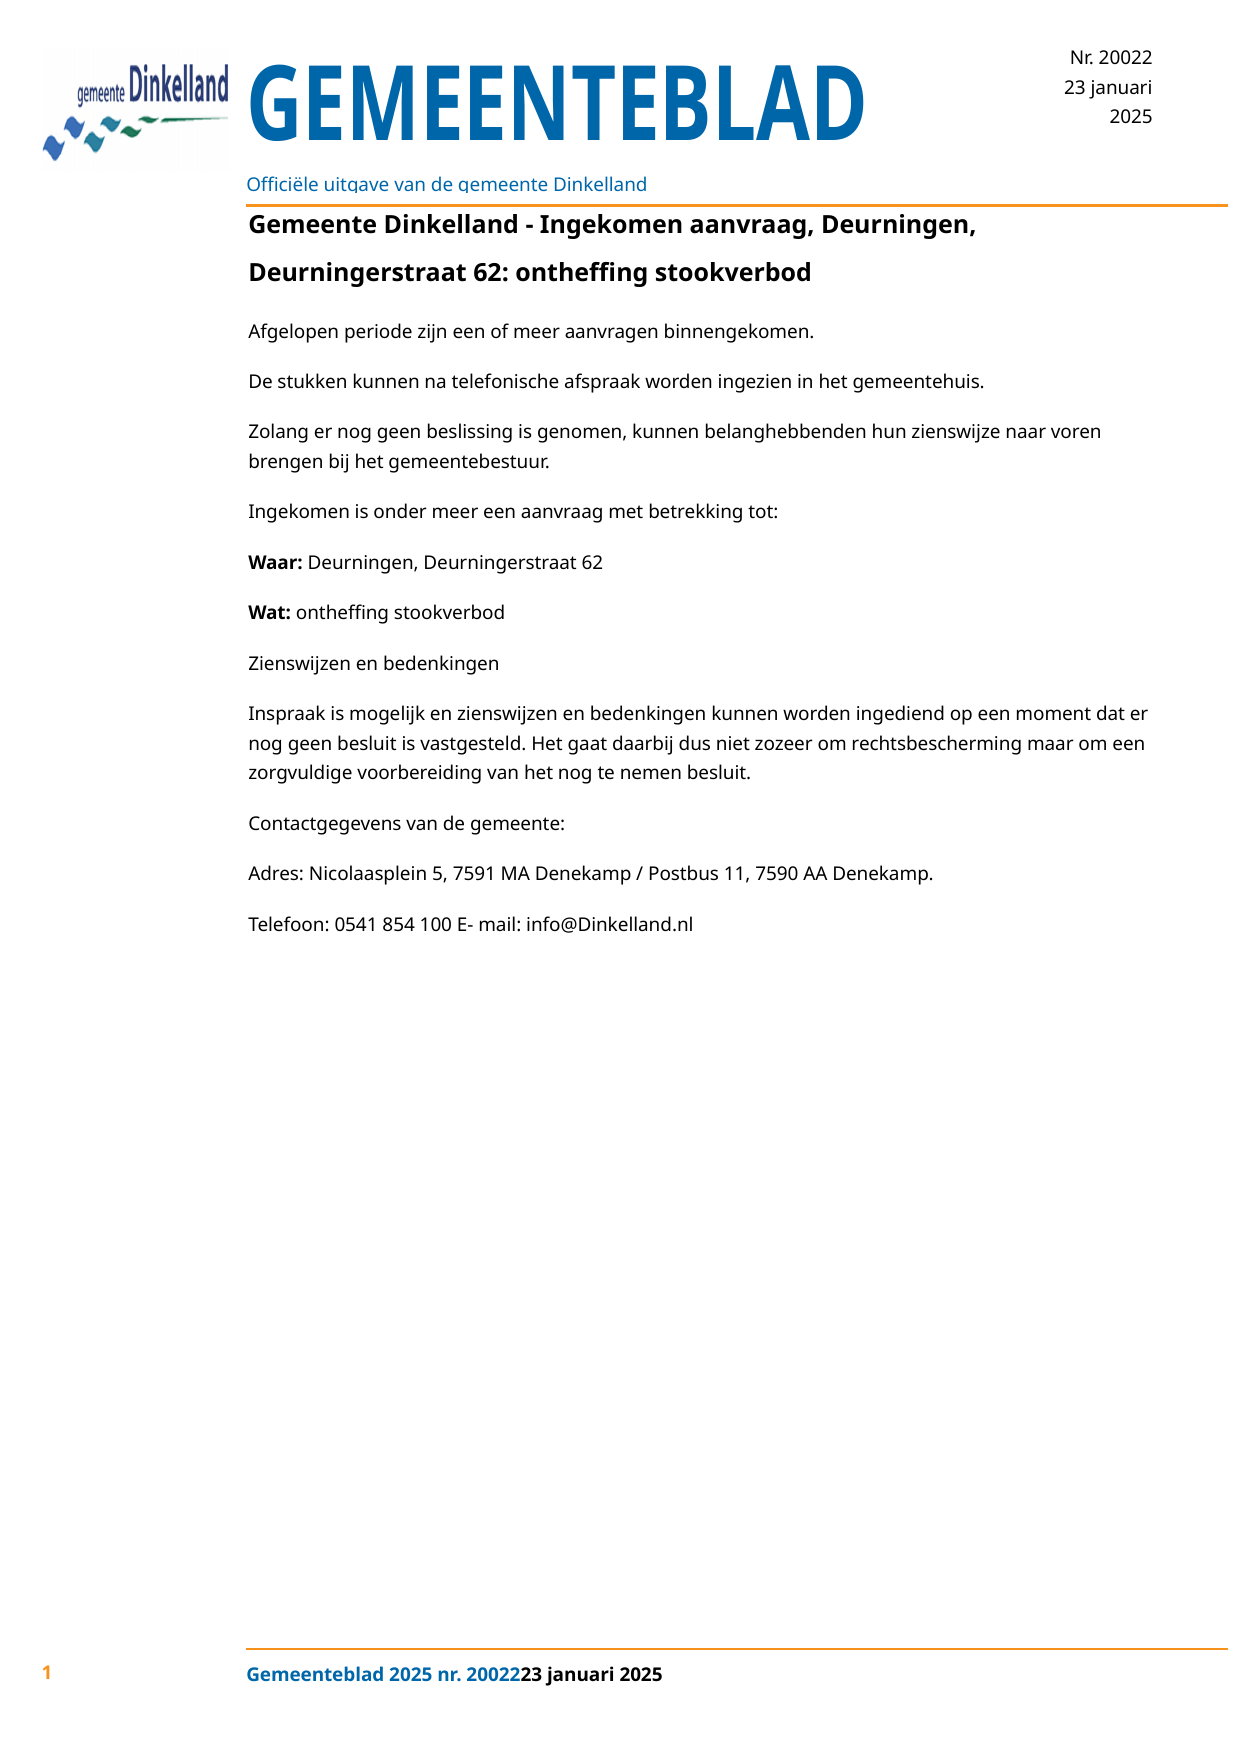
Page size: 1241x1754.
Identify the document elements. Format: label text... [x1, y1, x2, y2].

text Wat: ontheffing stookverbod [248, 599, 1152, 625]
text Zienswijzen en bedenkingen [248, 650, 1152, 676]
text Waar: Deurningen, Deurningerstraat 62 [248, 549, 1152, 575]
text Afgelopen periode zijn een of meer aanvragen binnengekomen. [248, 318, 1152, 344]
text Contactgegevens van de gemeente: [248, 810, 1152, 836]
text Ingekomen is onder meer een aanvraag met betrekking tot: [248, 499, 1152, 524]
text Gemeente Dinkelland - Ingekomen aanvraag, Deurningen, Deurningerstraat 62: ontheffing stookverbod [248, 207, 1152, 288]
text Adres: Nicolaasplein 5, 7591 MA Denekamp / Postbus 11, 7590 AA Denekamp. [248, 860, 1152, 886]
text Telefoon: 0541 854 100 E- mail: info@Dinkelland.nl [248, 911, 1152, 937]
picture [41, 47, 231, 172]
text De stukken kunnen na telefonische afspraak worden ingezien in het gemeentehuis. [248, 368, 1152, 394]
text Inspraak is mogelijk en zienswijzen en bedenkingen kunnen worden ingediend op een moment dat er nog geen besluit is vastgesteld. Het gaat daarbij dus niet zozeer om rechtsbescherming maar om een zorgvuldige voorbereiding van het nog te nemen besluit. [248, 700, 1152, 785]
text Zolang er nog geen beslissing is genomen, kunnen belanghebbenden hun zienswijze naar voren brengen bij het gemeentebestuur. [248, 419, 1152, 474]
